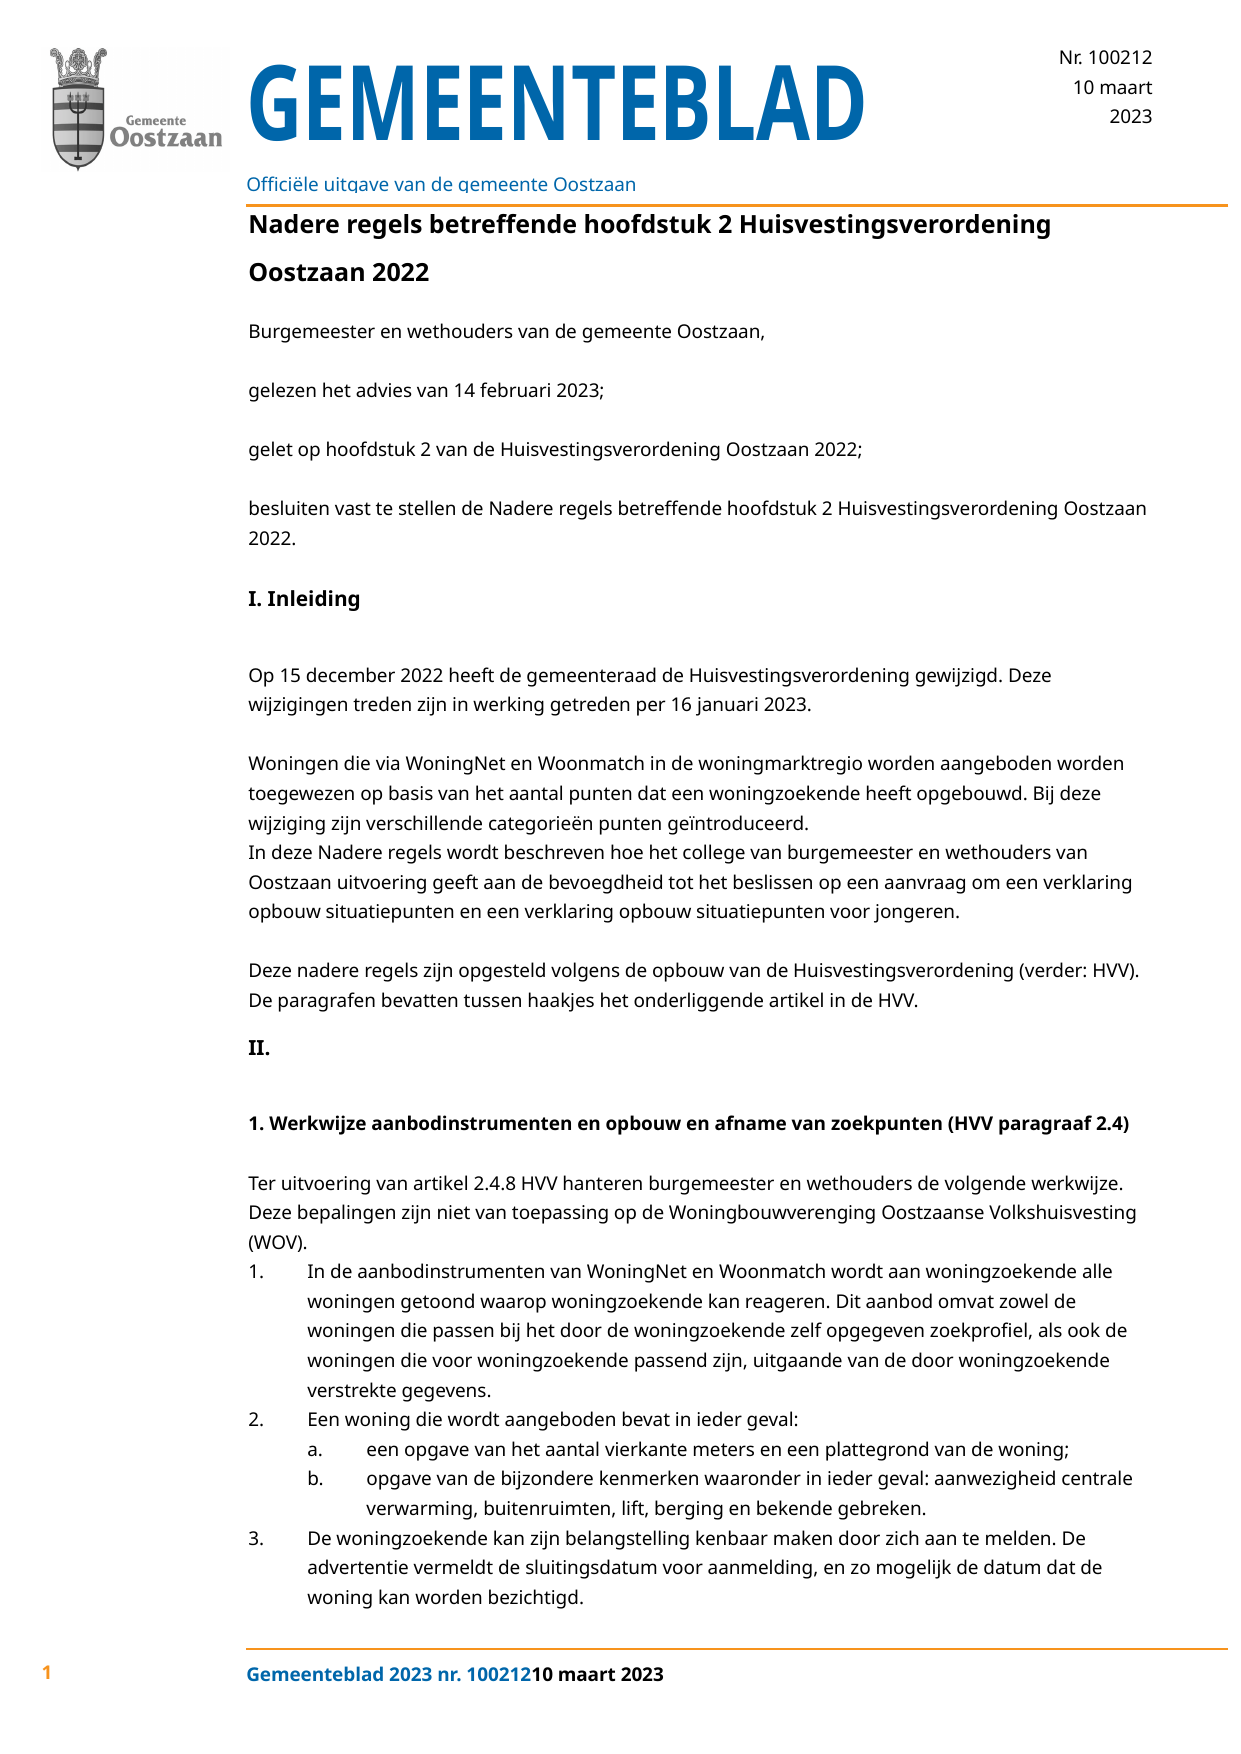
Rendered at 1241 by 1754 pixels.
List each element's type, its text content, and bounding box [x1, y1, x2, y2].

text Op 15 december 2022 heeft de gemeenteraad de Huisvestingsverordening gewijzigd. Deze wijzigingen treden zijn in werking getreden per 16 januari 2023. [248, 662, 1152, 717]
list opgave van de bijzondere kenmerken waaronder in ieder geval: aanwezigheid centrale verwarming, buitenruimten, lift, berging en bekende gebreken. [307, 1466, 1152, 1521]
list In de aanbodinstrumenten van WoningNet en Woonmatch wordt aan woningzoekende alle woningen getoond waarop woningzoekende kan reageren. Dit aanbod omvat zowel de woningen die passen bij het door de woningzoekende zelf opgegeven zoekprofiel, als ook de woningen die voor woningzoekende passend zijn, uitgaande van de door woningzoekende verstrekte gegevens. [248, 1258, 1152, 1403]
list De woningzoekende kan zijn belangstelling kenbaar maken door zich aan te melden. De advertentie vermeldt de sluitingsdatum voor aanmelding, en zo mogelijk de datum dat de woning kan worden bezichtigd. [248, 1525, 1152, 1610]
picture [41, 47, 231, 172]
text gelet op hoofdstuk 2 van de Huisvestingsverordening Oostzaan 2022; [248, 436, 1152, 462]
text Ter uitvoering van artikel 2.4.8 HVV hanteren burgemeester en wethouders de volgende werkwijze. Deze bepalingen zijn niet van toepassing op de Woningbouwverenging Oostzaanse Volkshuisvesting (WOV). [248, 1170, 1152, 1255]
text II. [248, 1033, 1152, 1061]
text Nadere regels betreffende hoofdstuk 2 Huisvestingsverordening Oostzaan 2022 [248, 207, 1152, 288]
text Burgemeester en wethouders van de gemeente Oostzaan, [248, 318, 1152, 344]
text Deze nadere regels zijn opgesteld volgens de opbouw van de Huisvestingsverordening (verder: HVV). De paragrafen bevatten tussen haakjes het onderliggende artikel in de HVV. [248, 958, 1152, 1013]
text In deze Nadere regels wordt beschreven hoe het college van burgemeester en wethouders van Oostzaan uitvoering geeft aan de bevoegdheid tot het beslissen op een aanvraag om een verklaring opbouw situatiepunten en een verklaring opbouw situatiepunten voor jongeren. [248, 839, 1152, 924]
text I. Inleiding [248, 584, 1152, 613]
text 1. Werkwijze aanbodinstrumenten en opbouw en afname van zoekpunten (HVV paragraaf 2.4) [248, 1111, 1152, 1136]
text gelezen het advies van 14 februari 2023; [248, 377, 1152, 403]
text Woningen die via WoningNet en Woonmatch in de woningmarktregio worden aangeboden worden toegewezen op basis van het aantal punten dat een woningzoekende heeft opgebouwd. Bij deze wijziging zijn verschillende categorieën punten geïntroduceerd. [248, 751, 1152, 836]
list Een woning die wordt aangeboden bevat in ieder geval: [248, 1406, 1152, 1432]
text besluiten vast te stellen de Nadere regels betreffende hoofdstuk 2 Huisvestingsverordening Oostzaan 2022. [248, 495, 1152, 551]
list een opgave van het aantal vierkante meters en een plattegrond van de woning; [307, 1436, 1152, 1462]
